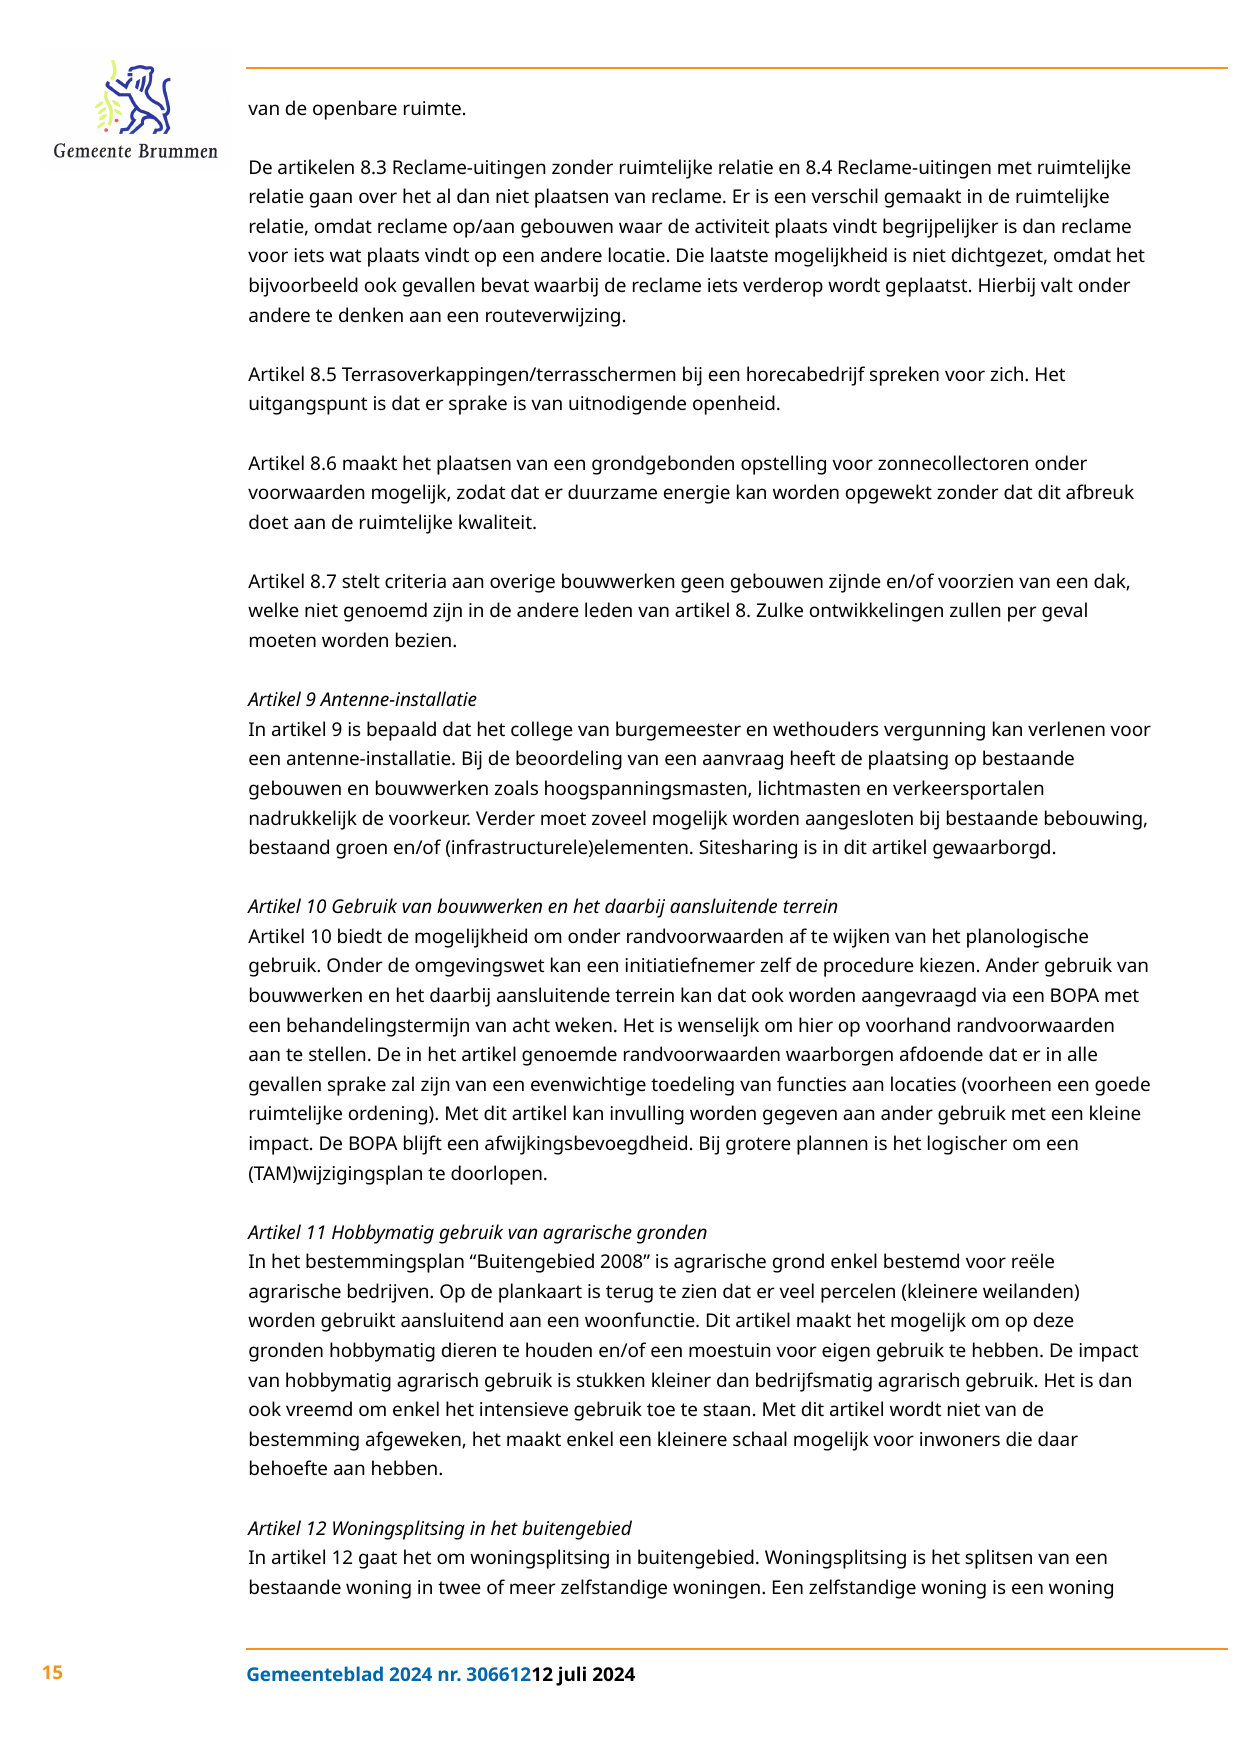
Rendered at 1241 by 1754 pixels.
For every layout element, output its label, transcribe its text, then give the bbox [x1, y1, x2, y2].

text Artikel 8.5 Terrasoverkappingen/terrasschermen bij een horecabedrijf spreken voor zich. Het uitgangspunt is dat er sprake is van uitnodigende openheid. [248, 361, 1152, 416]
text Artikel 8.7 stelt criteria aan overige bouwwerken geen gebouwen zijnde en/of voorzien van een dak, welke niet genoemd zijn in de andere leden van artikel 8. Zulke ontwikkelingen zullen per geval moeten worden bezien. [248, 568, 1152, 653]
text Artikel 9 Antenne-installatie [248, 686, 1152, 712]
text De artikelen 8.3 Reclame-uitingen zonder ruimtelijke relatie en 8.4 Reclame-uitingen met ruimtelijke relatie gaan over het al dan niet plaatsen van reclame. Er is een verschil gemaakt in de ruimtelijke relatie, omdat reclame op/aan gebouwen waar de activiteit plaats vindt begrijpelijker is dan reclame voor iets wat plaats vindt op een andere locatie. Die laatste mogelijkheid is niet dichtgezet, omdat het bijvoorbeeld ook gevallen bevat waarbij de reclame iets verderop wordt geplaatst. Hierbij valt onder andere te denken aan een routeverwijzing. [248, 154, 1152, 328]
text Artikel 8.6 maakt het plaatsen van een grondgebonden opstelling voor zonnecollectoren onder voorwaarden mogelijk, zodat dat er duurzame energie kan worden opgewekt zonder dat dit afbreuk doet aan de ruimtelijke kwaliteit. [248, 450, 1152, 535]
text Artikel 11 Hobbymatig gebruik van agrarische gronden [248, 1219, 1152, 1245]
text In artikel 12 gaat het om woningsplitsing in buitengebied. Woningsplitsing is het splitsen van een bestaande woning in twee of meer zelfstandige woningen. Een zelfstandige woning is een woning [248, 1544, 1152, 1600]
text In het bestemmingsplan “Buitengebied 2008” is agrarische grond enkel bestemd voor reële agrarische bedrijven. Op de plankaart is terug te zien dat er veel percelen (kleinere weilanden) worden gebruikt aansluitend aan een woonfunctie. Dit artikel maakt het mogelijk om op deze gronden hobbymatig dieren te houden en/of een moestuin voor eigen gebruik te hebben. De impact van hobbymatig agrarisch gebruik is stukken kleiner dan bedrijfsmatig agrarisch gebruik. Het is dan ook vreemd om enkel het intensieve gebruik toe te staan. Met dit artikel wordt niet van de bestemming afgeweken, het maakt enkel een kleinere schaal mogelijk voor inwoners die daar behoefte aan hebben. [248, 1248, 1152, 1481]
text van de openbare ruimte. [248, 95, 1152, 121]
text In artikel 9 is bepaald dat het college van burgemeester en wethouders vergunning kan verlenen voor een antenne-installatie. Bij de beoordeling van een aanvraag heeft de plaatsing op bestaande gebouwen en bouwwerken zoals hoogspanningsmasten, lichtmasten en verkeersportalen nadrukkelijk de voorkeur. Verder moet zoveel mogelijk worden aangesloten bij bestaande bebouwing, bestaand groen en/of (infrastructurele)elementen. Sitesharing is in dit artikel gewaarborgd. [248, 716, 1152, 860]
text Artikel 10 biedt de mogelijkheid om onder randvoorwaarden af te wijken van het planologische gebruik. Onder de omgevingswet kan een initiatiefnemer zelf de procedure kiezen. Ander gebruik van bouwwerken en het daarbij aansluitende terrein kan dat ook worden aangevraagd via een BOPA met een behandelingstermijn van acht weken. Het is wenselijk om hier op voorhand randvoorwaarden aan te stellen. De in het artikel genoemde randvoorwaarden waarborgen afdoende dat er in alle gevallen sprake zal zijn van een evenwichtige toedeling van functies aan locaties (voorheen een goede ruimtelijke ordening). Met dit artikel kan invulling worden gegeven aan ander gebruik met een kleine impact. De BOPA blijft een afwijkingsbevoegdheid. Bij grotere plannen is het logischer om een (TAM)wijzigingsplan te doorlopen. [248, 923, 1152, 1186]
text Artikel 10 Gebruik van bouwwerken en het daarbij aansluitende terrein [248, 893, 1152, 919]
picture [41, 47, 231, 172]
text Artikel 12 Woningsplitsing in het buitengebied [248, 1515, 1152, 1541]
